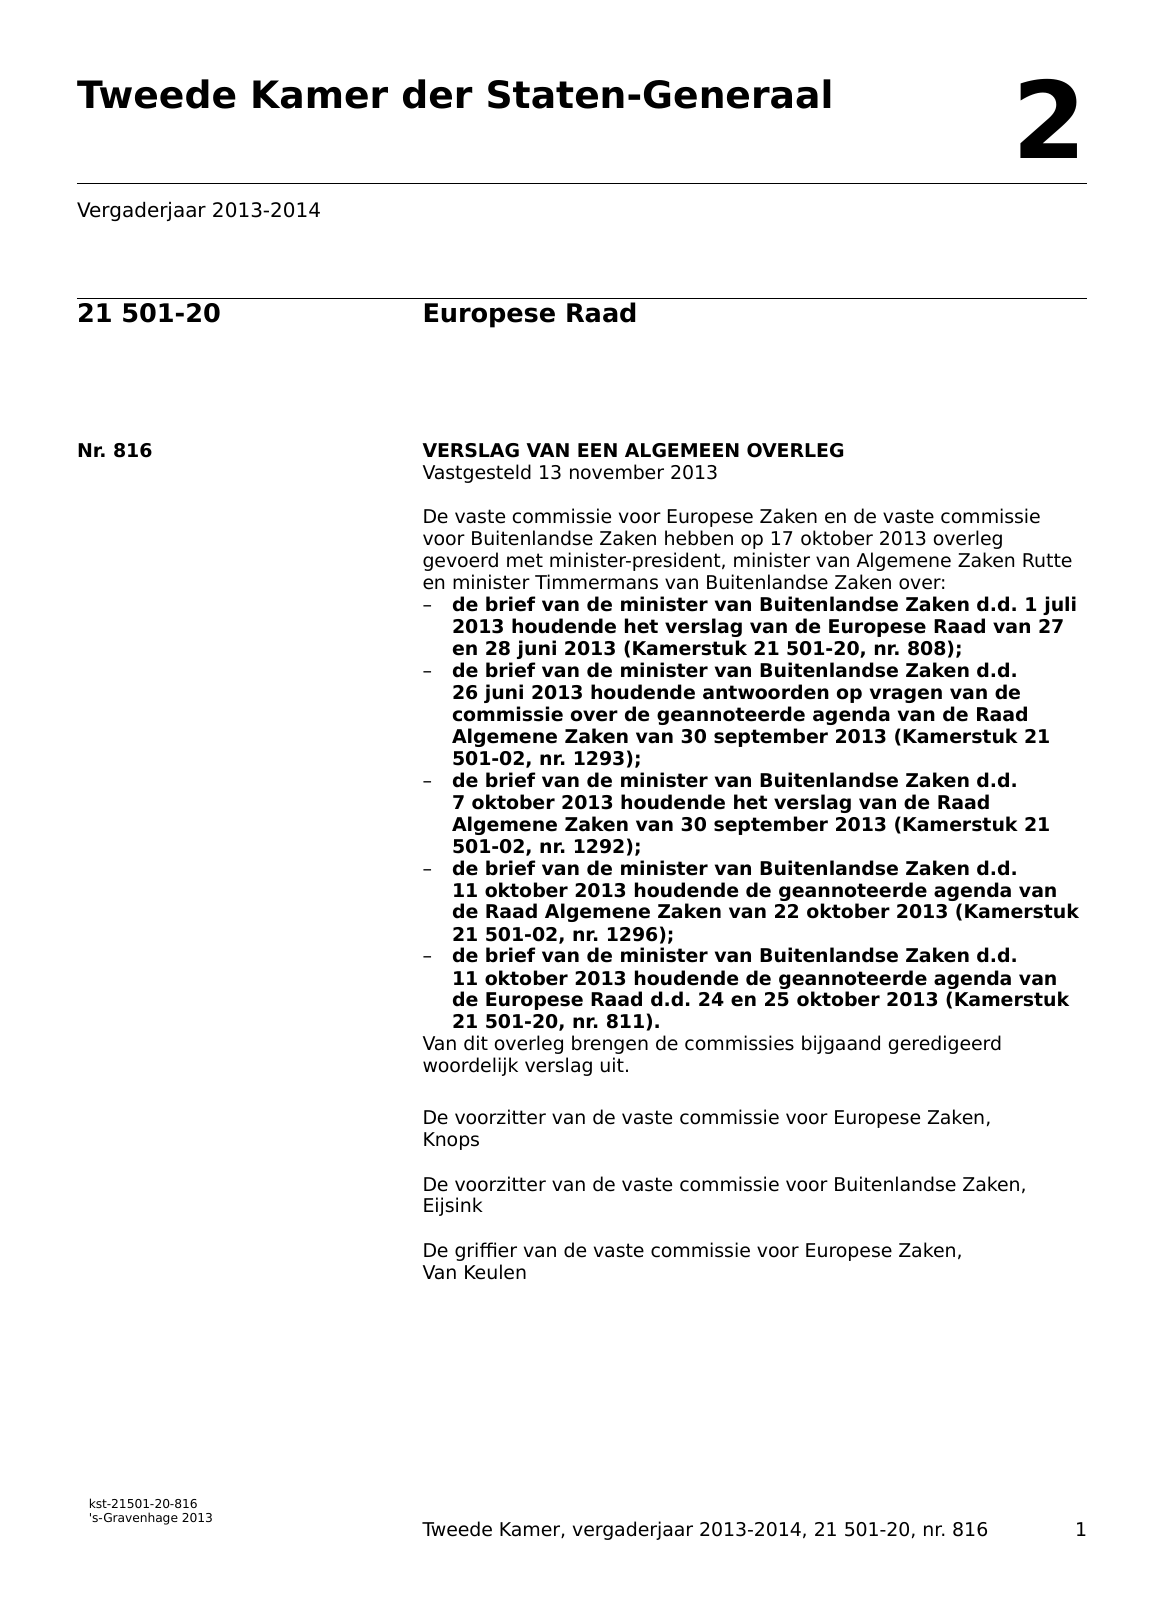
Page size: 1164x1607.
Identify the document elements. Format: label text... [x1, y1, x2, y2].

text De vaste commissie voor Europese Zaken en de vaste commissie voor Buitenlandse Zaken hebben op 17 oktober 2013 overleg gevoerd met minister-president, minister van Algemene Zaken Rutte en minister Timmermans van Buitenlandse Zaken over: [422, 506, 1087, 594]
subtitle 21 501-20 Europese Raad [77, 299, 1087, 329]
text Vastgesteld 13 november 2013 [422, 462, 1087, 484]
text – de brief van de minister van Buitenlandse Zaken d.d. 7 oktober 2013 houdende het verslag van de Raad Algemene Zaken van 30 september 2013 (Kamerstuk 21 501-02, nr. 1292); [422, 769, 1087, 857]
text – de brief van de minister van Buitenlandse Zaken d.d. 26 juni 2013 houdende antwoorden op vragen van de commissie over de geannoteerde agenda van de Raad Algemene Zaken van 30 september 2013 (Kamerstuk 21 501-02, nr. 1293); [422, 660, 1087, 769]
text De voorzitter van de vaste commissie voor Europese Zaken, Knops [422, 1107, 1087, 1151]
text Van dit overleg brengen de commissies bijgaand geredigeerd woordelijk verslag uit. [422, 1033, 1087, 1077]
text – de brief van de minister van Buitenlandse Zaken d.d. 11 oktober 2013 houdende de geannoteerde agenda van de Raad Algemene Zaken van 22 oktober 2013 (Kamerstuk 21 501-02, nr. 1296); [422, 857, 1087, 945]
table_cell Vergaderjaar 2013-2014 [77, 184, 1087, 298]
text – de brief van de minister van Buitenlandse Zaken d.d. 11 oktober 2013 houdende de geannoteerde agenda van de Europese Raad d.d. 24 en 25 oktober 2013 (Kamerstuk 21 501-20, nr. 811). [422, 945, 1087, 1033]
text De voorzitter van de vaste commissie voor Buitenlandse Zaken, Eijsink [422, 1173, 1087, 1217]
table_header 2 [886, 59, 1087, 183]
text De griffier van de vaste commissie voor Europese Zaken, Van Keulen [422, 1239, 1087, 1283]
text kst-21501-20-816 [88, 1497, 323, 1511]
text – de brief van de minister van Buitenlandse Zaken d.d. 1 juli 2013 houdende het verslag van de Europese Raad van 27 en 28 juni 2013 (Kamerstuk 21 501-20, nr. 808); [422, 594, 1087, 660]
table_header Tweede Kamer der Staten-Generaal [77, 59, 886, 183]
subtitle Nr. 816 VERSLAG VAN EEN ALGEMEEN OVERLEG [77, 440, 1087, 462]
text 's-Gravenhage 2013 [88, 1511, 323, 1525]
